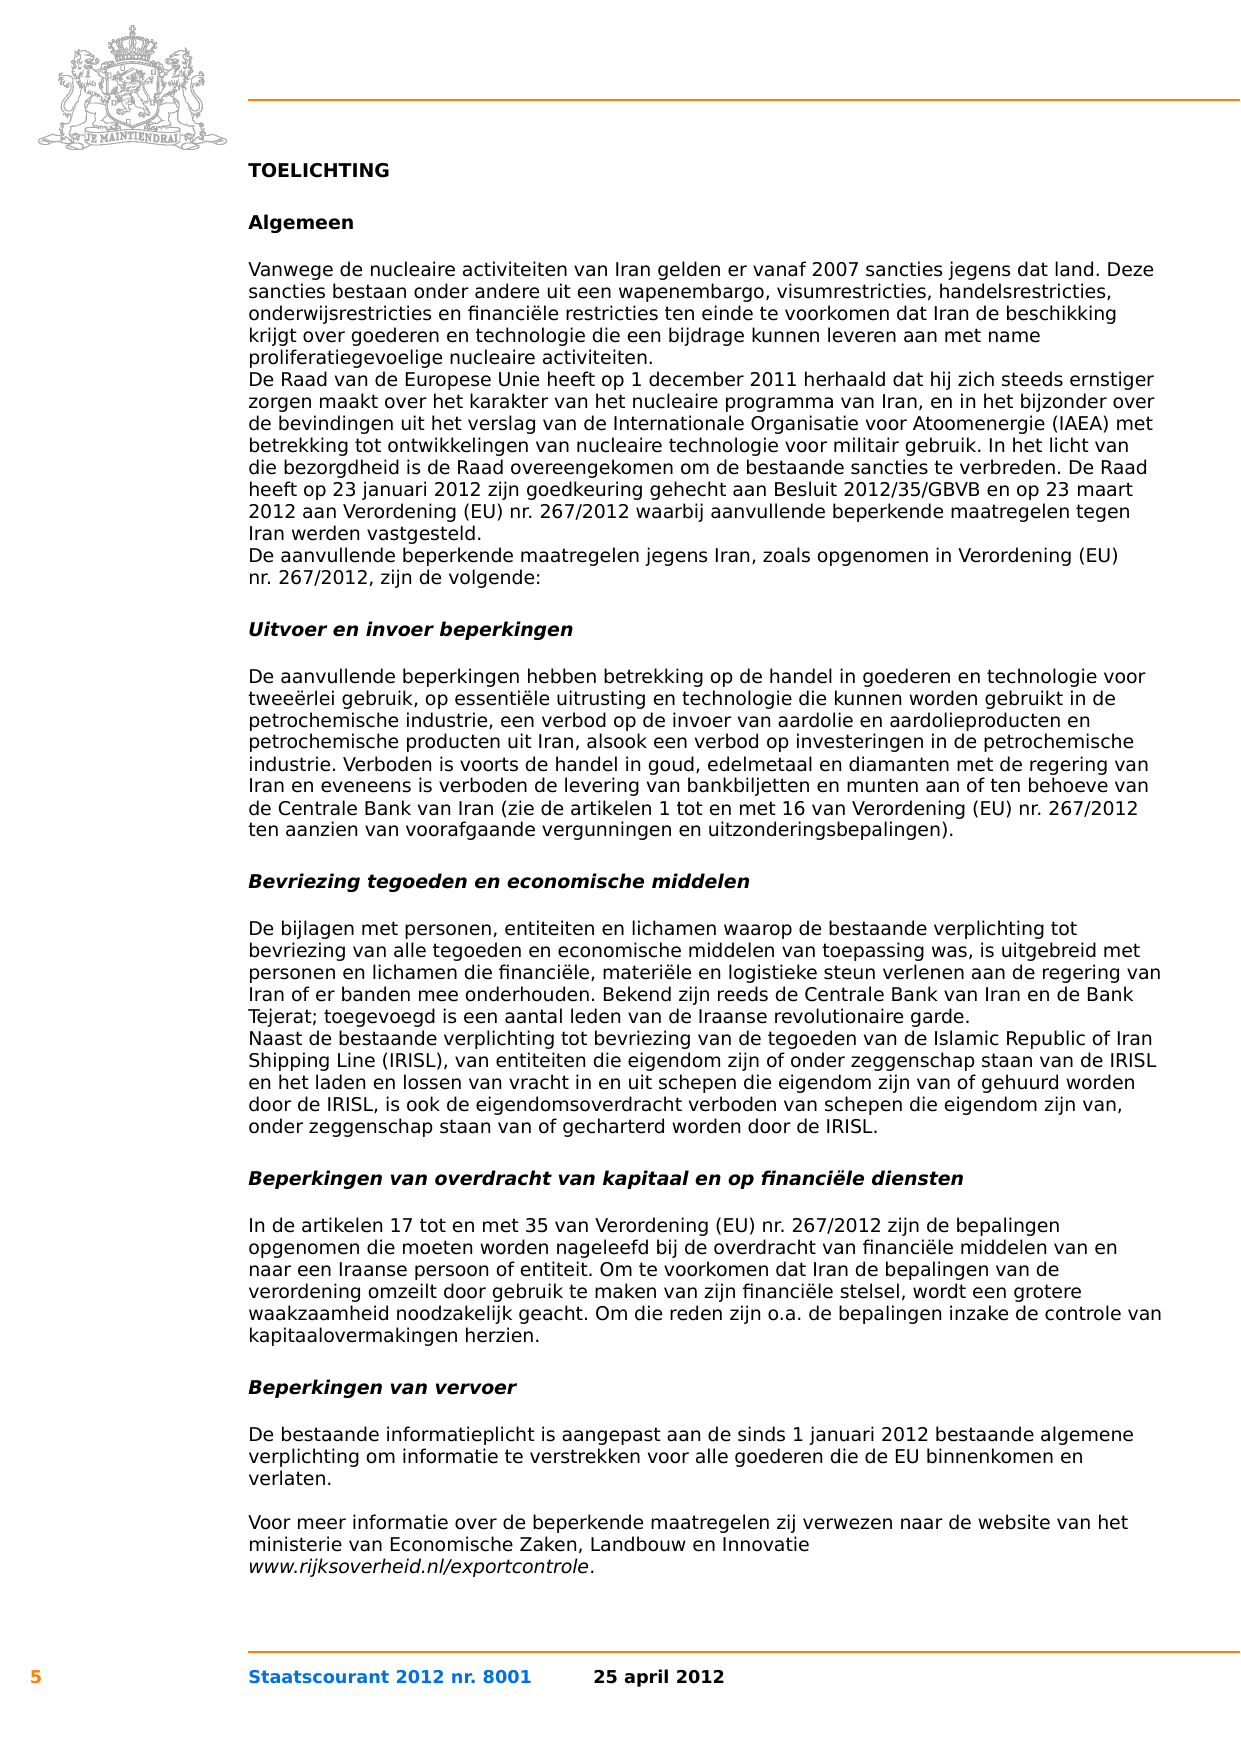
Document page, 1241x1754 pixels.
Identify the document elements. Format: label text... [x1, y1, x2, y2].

text Voor meer informatie over de beperkende maatregelen zij verwezen naar de website van het ministerie van Economische Zaken, Landbouw en Innovatie [248, 1512, 1163, 1556]
text De aanvullende beperkingen hebben betrekking op de handel in goederen en technologie voor tweeërlei gebruik, op essentiële uitrusting en technologie die kunnen worden gebruikt in de petrochemische industrie, een verbod op de invoer van aardolie en aardolieproducten en petrochemische producten uit Iran, alsook een verbod op investeringen in de petrochemische industrie. Verboden is voorts de handel in goud, edelmetaal en diamanten met de regering van Iran en eveneens is verboden de levering van bankbiljetten en munten aan of ten behoeve van de Centrale Bank van Iran (zie de artikelen 1 tot en met 16 van Verordening (EU) nr. 267/2012 ten aanzien van voorafgaande vergunningen en uitzonderingsbepalingen). [248, 666, 1163, 841]
text Naast de bestaande verplichting tot bevriezing van de tegoeden van de Islamic Republic of Iran Shipping Line (IRISL), van entiteiten die eigendom zijn of onder zeggenschap staan van de IRISL en het laden en lossen van vracht in en uit schepen die eigendom zijn van of gehuurd worden door de IRISL, is ook de eigendomsoverdracht verboden van schepen die eigendom zijn van, onder zeggenschap staan van of gecharterd worden door de IRISL. [248, 1028, 1163, 1138]
picture [38, 25, 227, 150]
text De bijlagen met personen, entiteiten en lichamen waarop de bestaande verplichting tot bevriezing van alle tegoeden en economische middelen van toepassing was, is uitgebreid met personen en lichamen die financiële, materiële en logistieke steun verlenen aan de regering van Iran of er banden mee onderhouden. Bekend zijn reeds de Centrale Bank van Iran en de Bank Tejerat; toegevoegd is een aantal leden van de Iraanse revolutionaire garde. [248, 918, 1163, 1028]
subtitle TOELICHTING [248, 160, 1163, 182]
subtitle Uitvoer en invoer beperkingen [248, 618, 1163, 641]
text De bestaande informatieplicht is aangepast aan de sinds 1 januari 2012 bestaande algemene verplichting om informatie te verstrekken voor alle goederen die de EU binnenkomen en verlaten. [248, 1424, 1163, 1490]
subtitle Bevriezing tegoeden en economische middelen [248, 871, 1163, 893]
text De aanvullende beperkende maatregelen jegens Iran, zoals opgenomen in Verordening (EU) nr. 267/2012, zijn de volgende: [248, 544, 1163, 588]
text www.rijksoverheid.nl/exportcontrole. [248, 1556, 1163, 1578]
text Vanwege de nucleaire activiteiten van Iran gelden er vanaf 2007 sancties jegens dat land. Deze sancties bestaan onder andere uit een wapenembargo, visumrestricties, handelsrestricties, onderwijsrestricties en financiële restricties ten einde te voorkomen dat Iran de beschikking krijgt over goederen en technologie die een bijdrage kunnen leveren aan met name proliferatiegevoelige nucleaire activiteiten. [248, 259, 1163, 369]
text In de artikelen 17 tot en met 35 van Verordening (EU) nr. 267/2012 zijn de bepalingen opgenomen die moeten worden nageleefd bij de overdracht van financiële middelen van en naar een Iraanse persoon of entiteit. Om te voorkomen dat Iran de bepalingen van de verordening omzeilt door gebruik te maken van zijn financiële stelsel, wordt een grotere waakzaamheid noodzakelijk geacht. Om die reden zijn o.a. de bepalingen inzake de controle van kapitaalovermakingen herzien. [248, 1215, 1163, 1347]
subtitle Beperkingen van overdracht van kapitaal en op financiële diensten [248, 1168, 1163, 1190]
subtitle Algemeen [248, 212, 1163, 234]
text De Raad van de Europese Unie heeft op 1 december 2011 herhaald dat hij zich steeds ernstiger zorgen maakt over het karakter van het nucleaire programma van Iran, en in het bijzonder over de bevindingen uit het verslag van de Internationale Organisatie voor Atoomenergie (IAEA) met betrekking tot ontwikkelingen van nucleaire technologie voor militair gebruik. In het licht van die bezorgdheid is de Raad overeengekomen om de bestaande sancties te verbreden. De Raad heeft op 23 januari 2012 zijn goedkeuring gehecht aan Besluit 2012/35/GBVB en op 23 maart 2012 aan Verordening (EU) nr. 267/2012 waarbij aanvullende beperkende maatregelen tegen Iran werden vastgesteld. [248, 369, 1163, 544]
subtitle Beperkingen van vervoer [248, 1377, 1163, 1399]
